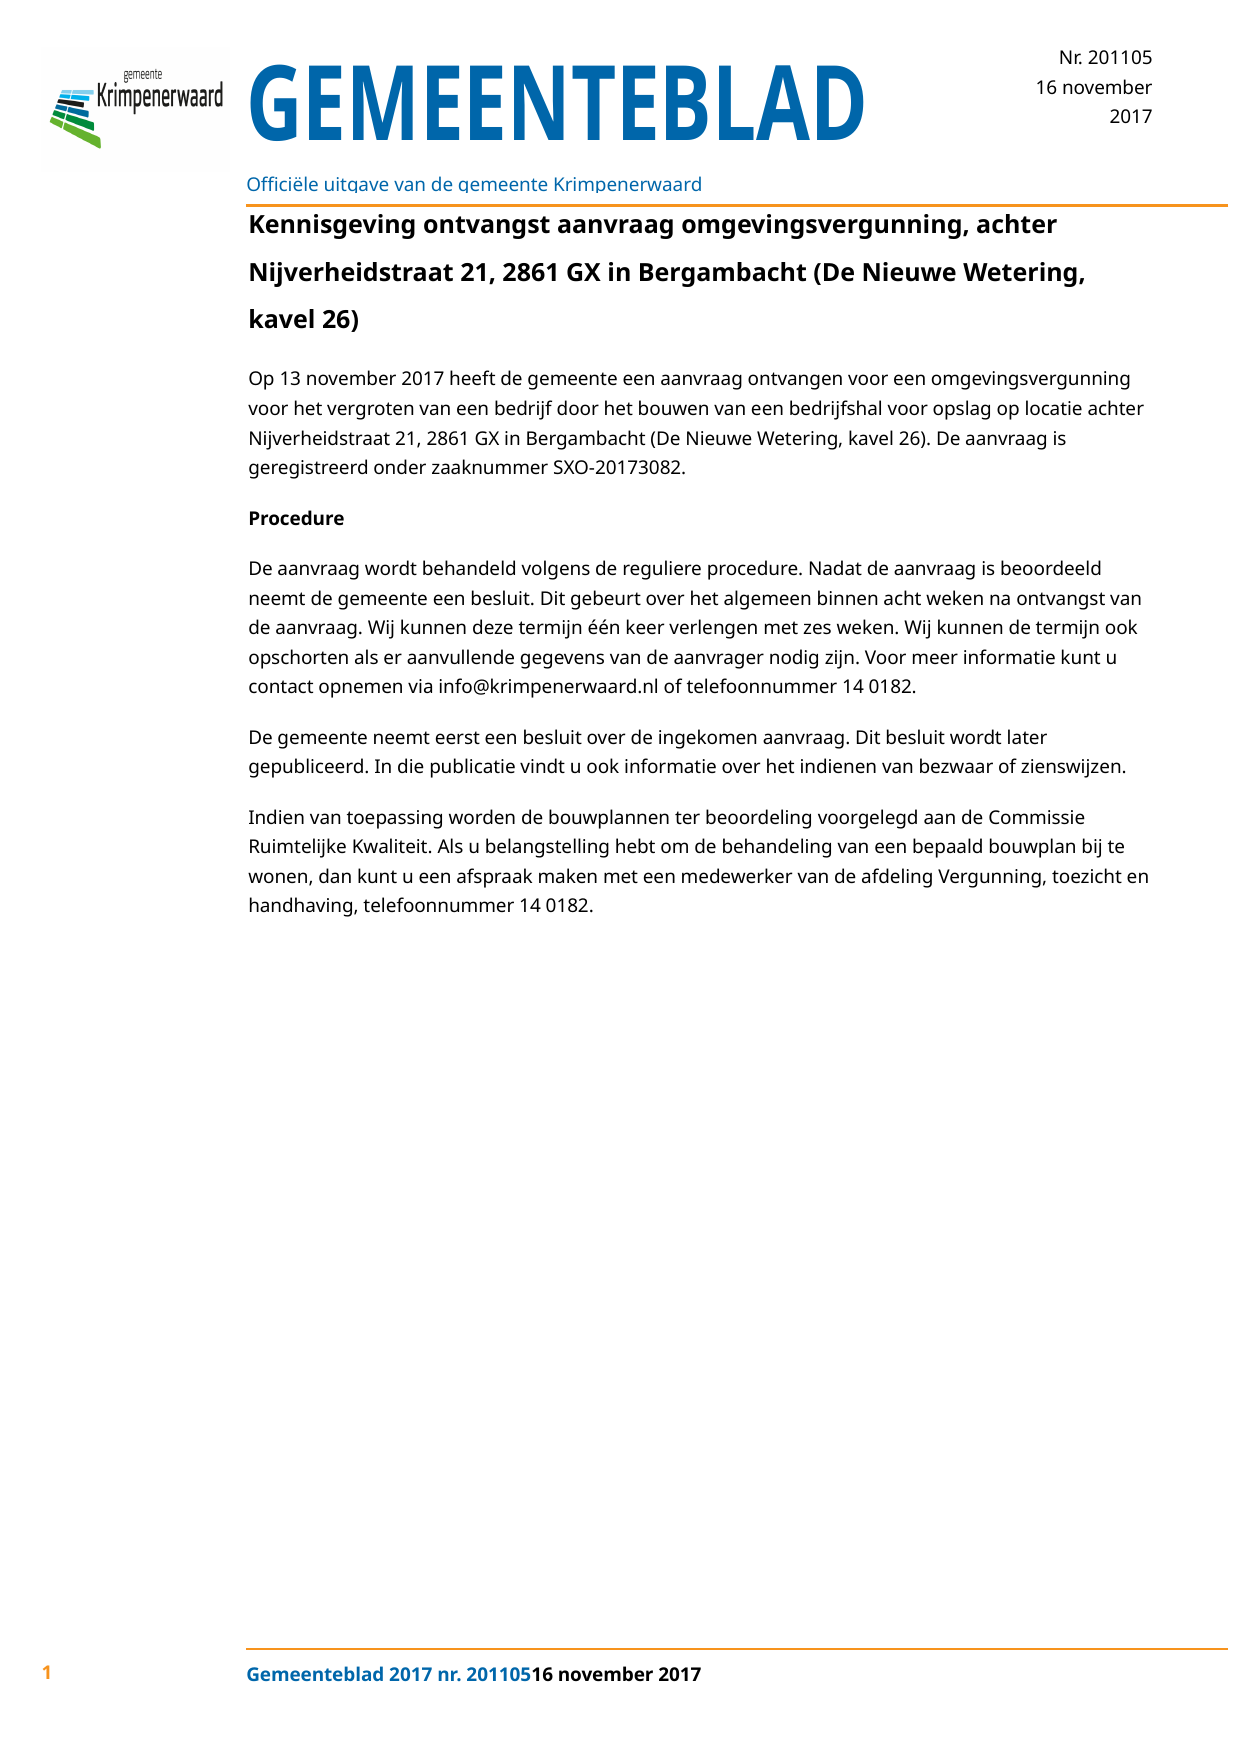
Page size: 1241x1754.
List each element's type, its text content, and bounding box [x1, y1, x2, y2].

picture [41, 47, 231, 172]
text Procedure [248, 505, 1152, 530]
text De gemeente neemt eerst een besluit over de ingekomen aanvraag. Dit besluit wordt later gepubliceerd. In die publicatie vindt u ook informatie over het indienen van bezwaar of zienswijzen. [248, 724, 1152, 779]
text Indien van toepassing worden de bouwplannen ter beoordeling voorgelegd aan de Commissie Ruimtelijke Kwaliteit. Als u belangstelling hebt om de behandeling van een bepaald bouwplan bij te wonen, dan kunt u een afspraak maken met een medewerker van de afdeling Vergunning, toezicht en handhaving, telefoonnummer 14 0182. [248, 804, 1152, 918]
text De aanvraag wordt behandeld volgens de reguliere procedure. Nadat de aanvraag is beoordeeld neemt de gemeente een besluit. Dit gebeurt over het algemeen binnen acht weken na ontvangst van de aanvraag. Wij kunnen deze termijn één keer verlengen met zes weken. Wij kunnen de termijn ook opschorten als er aanvullende gegevens van de aanvrager nodig zijn. Voor meer informatie kunt u contact opnemen via info@krimpenerwaard.nl of telefoonnummer 14 0182. [248, 555, 1152, 699]
text Kennisgeving ontvangst aanvraag omgevingsvergunning, achter Nijverheidstraat 21, 2861 GX in Bergambacht (De Nieuwe Wetering, kavel 26) [248, 207, 1152, 336]
text Op 13 november 2017 heeft de gemeente een aanvraag ontvangen voor een omgevingsvergunning voor het vergroten van een bedrijf door het bouwen van een bedrijfshal voor opslag op locatie achter Nijverheidstraat 21, 2861 GX in Bergambacht (De Nieuwe Wetering, kavel 26). De aanvraag is geregistreerd onder zaaknummer SXO-20173082. [248, 366, 1152, 480]
